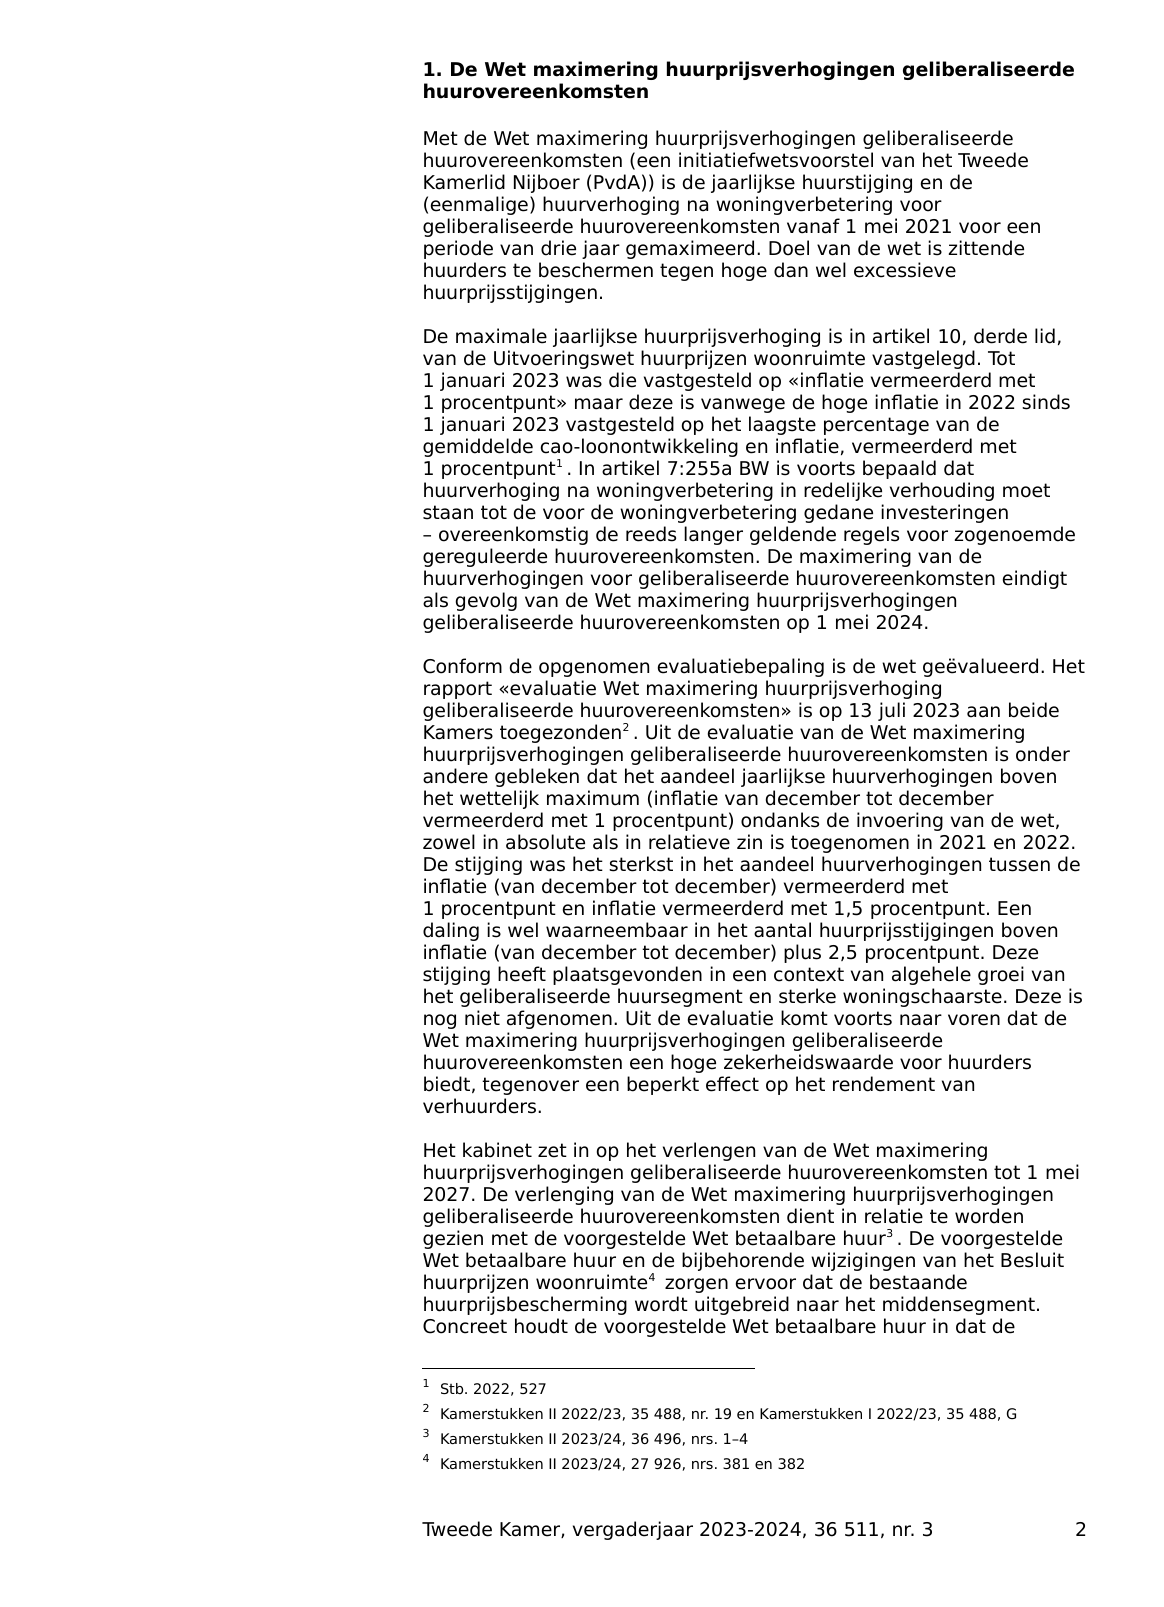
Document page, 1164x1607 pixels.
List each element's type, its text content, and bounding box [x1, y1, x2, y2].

text Kamerstukken II 2023/24, 27 926, nrs. 381 en 382 [422, 1452, 1087, 1474]
text De maximale jaarlijkse huurprijsverhoging is in artikel 10, derde lid, van de Uitvoeringswet huurprijzen woonruimte vastgelegd. Tot 1 januari 2023 was die vastgesteld op «inflatie vermeerderd met 1 procentpunt» maar deze is vanwege de hoge inflatie in 2022 sinds 1 januari 2023 vastgesteld op het laagste percentage van de gemiddelde cao-loonontwikkeling en inflatie, vermeerderd met 1 procentpunt. In artikel 7:255a BW is voorts bepaald dat huurverhoging na woningverbetering in redelijke verhouding moet staan tot de voor de woningverbetering gedane investeringen – overeenkomstig de reeds langer geldende regels voor zogenoemde gereguleerde huurovereenkomsten. De maximering van de huurverhogingen voor geliberaliseerde huurovereenkomsten eindigt als gevolg van de Wet maximering huurprijsverhogingen geliberaliseerde huurovereenkomsten op 1 mei 2024. [422, 326, 1087, 634]
text Met de Wet maximering huurprijsverhogingen geliberaliseerde huurovereenkomsten (een initiatiefwetsvoorstel van het Tweede Kamerlid Nijboer (PvdA)) is de jaarlijkse huurstijging en de (eenmalige) huurverhoging na woningverbetering voor geliberaliseerde huurovereenkomsten vanaf 1 mei 2021 voor een periode van drie jaar gemaximeerd. Doel van de wet is zittende huurders te beschermen tegen hoge dan wel excessieve huurprijsstijgingen. [422, 128, 1087, 304]
text Conform de opgenomen evaluatiebepaling is de wet geëvalueerd. Het rapport «evaluatie Wet maximering huurprijsverhoging geliberaliseerde huurovereenkomsten» is op 13 juli 2023 aan beide Kamers toegezonden. Uit de evaluatie van de Wet maximering huurprijsverhogingen geliberaliseerde huurovereenkomsten is onder andere gebleken dat het aandeel jaarlijkse huurverhogingen boven het wettelijk maximum (inflatie van december tot december vermeerderd met 1 procentpunt) ondanks de invoering van de wet, zowel in absolute als in relatieve zin is toegenomen in 2021 en 2022. De stijging was het sterkst in het aandeel huurverhogingen tussen de inflatie (van december tot december) vermeerderd met 1 procentpunt en inflatie vermeerderd met 1,5 procentpunt. Een daling is wel waarneembaar in het aantal huurprijsstijgingen boven inflatie (van december tot december) plus 2,5 procentpunt. Deze stijging heeft plaatsgevonden in een context van algehele groei van het geliberaliseerde huursegment en sterke woningschaarste. Deze is nog niet afgenomen. Uit de evaluatie komt voorts naar voren dat de Wet maximering huurprijsverhogingen geliberaliseerde huurovereenkomsten een hoge zekerheidswaarde voor huurders biedt, tegenover een beperkt effect op het rendement van verhuurders. [422, 656, 1087, 1117]
text Kamerstukken II 2022/23, 35 488, nr. 19 en Kamerstukken I 2022/23, 35 488, G [422, 1402, 1087, 1424]
text Het kabinet zet in op het verlengen van de Wet maximering huurprijsverhogingen geliberaliseerde huurovereenkomsten tot 1 mei 2027. De verlenging van de Wet maximering huurprijsverhogingen geliberaliseerde huurovereenkomsten dient in relatie te worden gezien met de voorgestelde Wet betaalbare huur. De voorgestelde Wet betaalbare huur en de bijbehorende wijzigingen van het Besluit huurprijzen woonruimte zorgen ervoor dat de bestaande huurprijsbescherming wordt uitgebreid naar het middensegment. Concreet houdt de voorgestelde Wet betaalbare huur in dat de [422, 1140, 1087, 1337]
text Kamerstukken II 2023/24, 36 496, nrs. 1–4 [422, 1427, 1087, 1449]
subtitle 1. De Wet maximering huurprijsverhogingen geliberaliseerde huurovereenkomsten [422, 59, 1087, 103]
text Stb. 2022, 527 [422, 1377, 1087, 1399]
